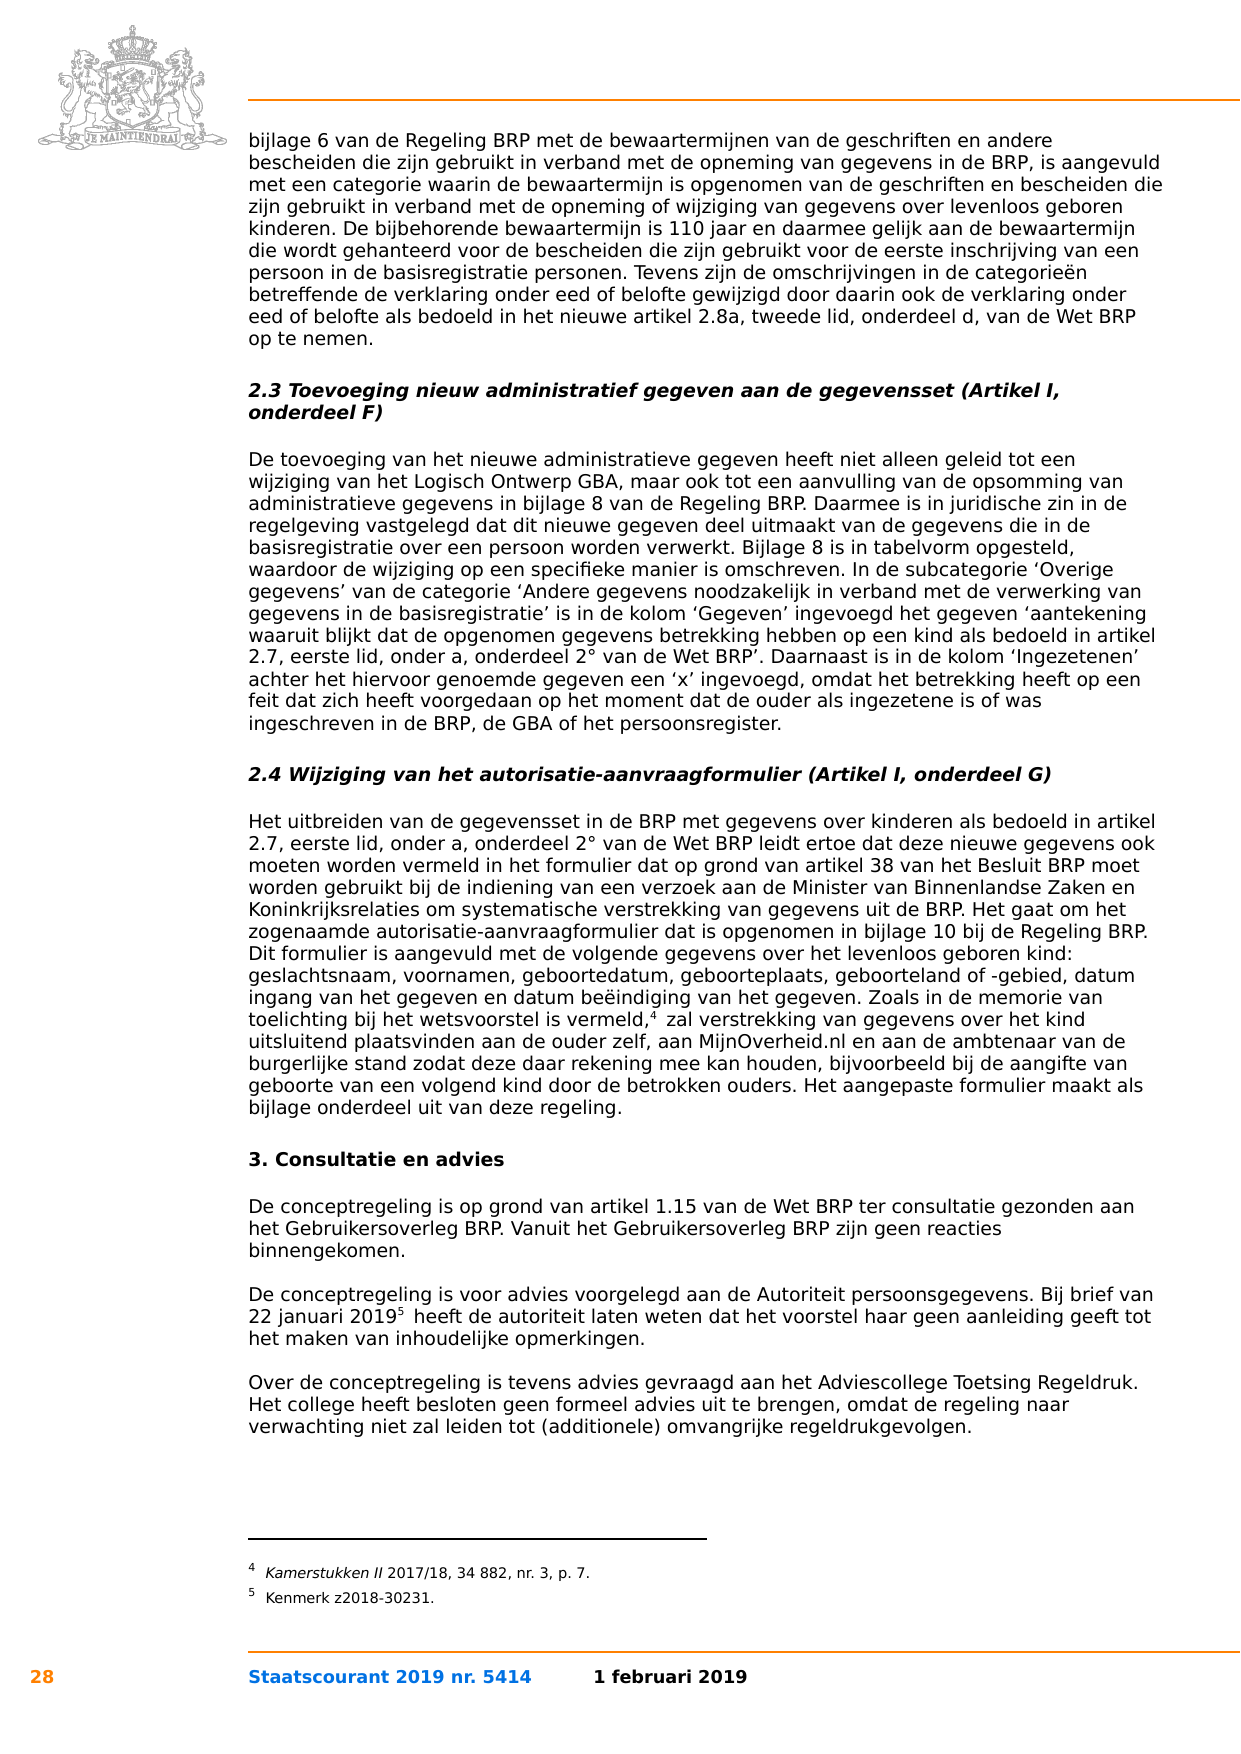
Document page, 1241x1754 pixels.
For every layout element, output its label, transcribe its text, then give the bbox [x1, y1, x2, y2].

text De conceptregeling is op grond van artikel 1.15 van de Wet BRP ter consultatie gezonden aan het Gebruikersoverleg BRP. Vanuit het Gebruikersoverleg BRP zijn geen reacties binnengekomen. [248, 1196, 1163, 1262]
subtitle 3. Consultatie en advies [248, 1149, 1163, 1171]
subtitle 2.4 Wijziging van het autorisatie-aanvraagformulier (Artikel I, onderdeel G) [248, 764, 1163, 786]
text Over de conceptregeling is tevens advies gevraagd aan het Adviescollege Toetsing Regeldruk. Het college heeft besloten geen formeel advies uit te brengen, omdat de regeling naar verwachting niet zal leiden tot (additionele) omvangrijke regeldrukgevolgen. [248, 1372, 1163, 1438]
text Het uitbreiden van de gegevensset in de BRP met gegevens over kinderen als bedoeld in artikel 2.7, eerste lid, onder a, onderdeel 2° van de Wet BRP leidt ertoe dat deze nieuwe gegevens ook moeten worden vermeld in het formulier dat op grond van artikel 38 van het Besluit BRP moet worden gebruikt bij de indiening van een verzoek aan de Minister van Binnenlandse Zaken en Koninkrijksrelaties om systematische verstrekking van gegevens uit de BRP. Het gaat om het zogenaamde autorisatie-aanvraagformulier dat is opgenomen in bijlage 10 bij de Regeling BRP. Dit formulier is aangevuld met de volgende gegevens over het levenloos geboren kind: geslachtsnaam, voornamen, geboortedatum, geboorteplaats, geboorteland of -gebied, datum ingang van het gegeven en datum beëindiging van het gegeven. Zoals in de memorie van toelichting bij het wetsvoorstel is vermeld, zal verstrekking van gegevens over het kind uitsluitend plaatsvinden aan de ouder zelf, aan MijnOverheid.nl en aan de ambtenaar van de burgerlijke stand zodat deze daar rekening mee kan houden, bijvoorbeeld bij de aangifte van geboorte van een volgend kind door de betrokken ouders. Het aangepaste formulier maakt als bijlage onderdeel uit van deze regeling. [248, 811, 1163, 1119]
picture [38, 25, 227, 150]
text bijlage 6 van de Regeling BRP met de bewaartermijnen van de geschriften en andere bescheiden die zijn gebruikt in verband met de opneming van gegevens in de BRP, is aangevuld met een categorie waarin de bewaartermijn is opgenomen van de geschriften en bescheiden die zijn gebruikt in verband met de opneming of wijziging van gegevens over levenloos geboren kinderen. De bijbehorende bewaartermijn is 110 jaar en daarmee gelijk aan de bewaartermijn die wordt gehanteerd voor de bescheiden die zijn gebruikt voor de eerste inschrijving van een persoon in de basisregistratie personen. Tevens zijn de omschrijvingen in de categorieën betreffende de verklaring onder eed of belofte gewijzigd door daarin ook de verklaring onder eed of belofte als bedoeld in het nieuwe artikel 2.8a, tweede lid, onderdeel d, van de Wet BRP op te nemen. [248, 130, 1163, 350]
text De toevoeging van het nieuwe administratieve gegeven heeft niet alleen geleid tot een wijziging van het Logisch Ontwerp GBA, maar ook tot een aanvulling van de opsomming van administratieve gegevens in bijlage 8 van de Regeling BRP. Daarmee is in juridische zin in de regelgeving vastgelegd dat dit nieuwe gegeven deel uitmaakt van de gegevens die in de basisregistratie over een persoon worden verwerkt. Bijlage 8 is in tabelvorm opgesteld, waardoor de wijziging op een specifieke manier is omschreven. In de subcategorie ‘Overige gegevens’ van de categorie ‘Andere gegevens noodzakelijk in verband met de verwerking van gegevens in de basisregistratie’ is in de kolom ‘Gegeven’ ingevoegd het gegeven ‘aantekening waaruit blijkt dat de opgenomen gegevens betrekking hebben op een kind als bedoeld in artikel 2.7, eerste lid, onder a, onderdeel 2° van de Wet BRP’. Daarnaast is in de kolom ‘Ingezetenen’ achter het hiervoor genoemde gegeven een ‘x’ ingevoegd, omdat het betrekking heeft op een feit dat zich heeft voorgedaan op het moment dat de ouder als ingezetene is of was ingeschreven in de BRP, de GBA of het persoonsregister. [248, 449, 1163, 734]
text Kamerstukken II 2017/18, 34 882, nr. 3, p. 7. [248, 1561, 1163, 1583]
subtitle 2.3 Toevoeging nieuw administratief gegeven aan de gegevensset (Artikel I, onderdeel F) [248, 380, 1163, 424]
text Kenmerk z2018-30231. [248, 1586, 1163, 1608]
text De conceptregeling is voor advies voorgelegd aan de Autoriteit persoonsgegevens. Bij brief van 22 januari 2019 heeft de autoriteit laten weten dat het voorstel haar geen aanleiding geeft tot het maken van inhoudelijke opmerkingen. [248, 1284, 1163, 1350]
